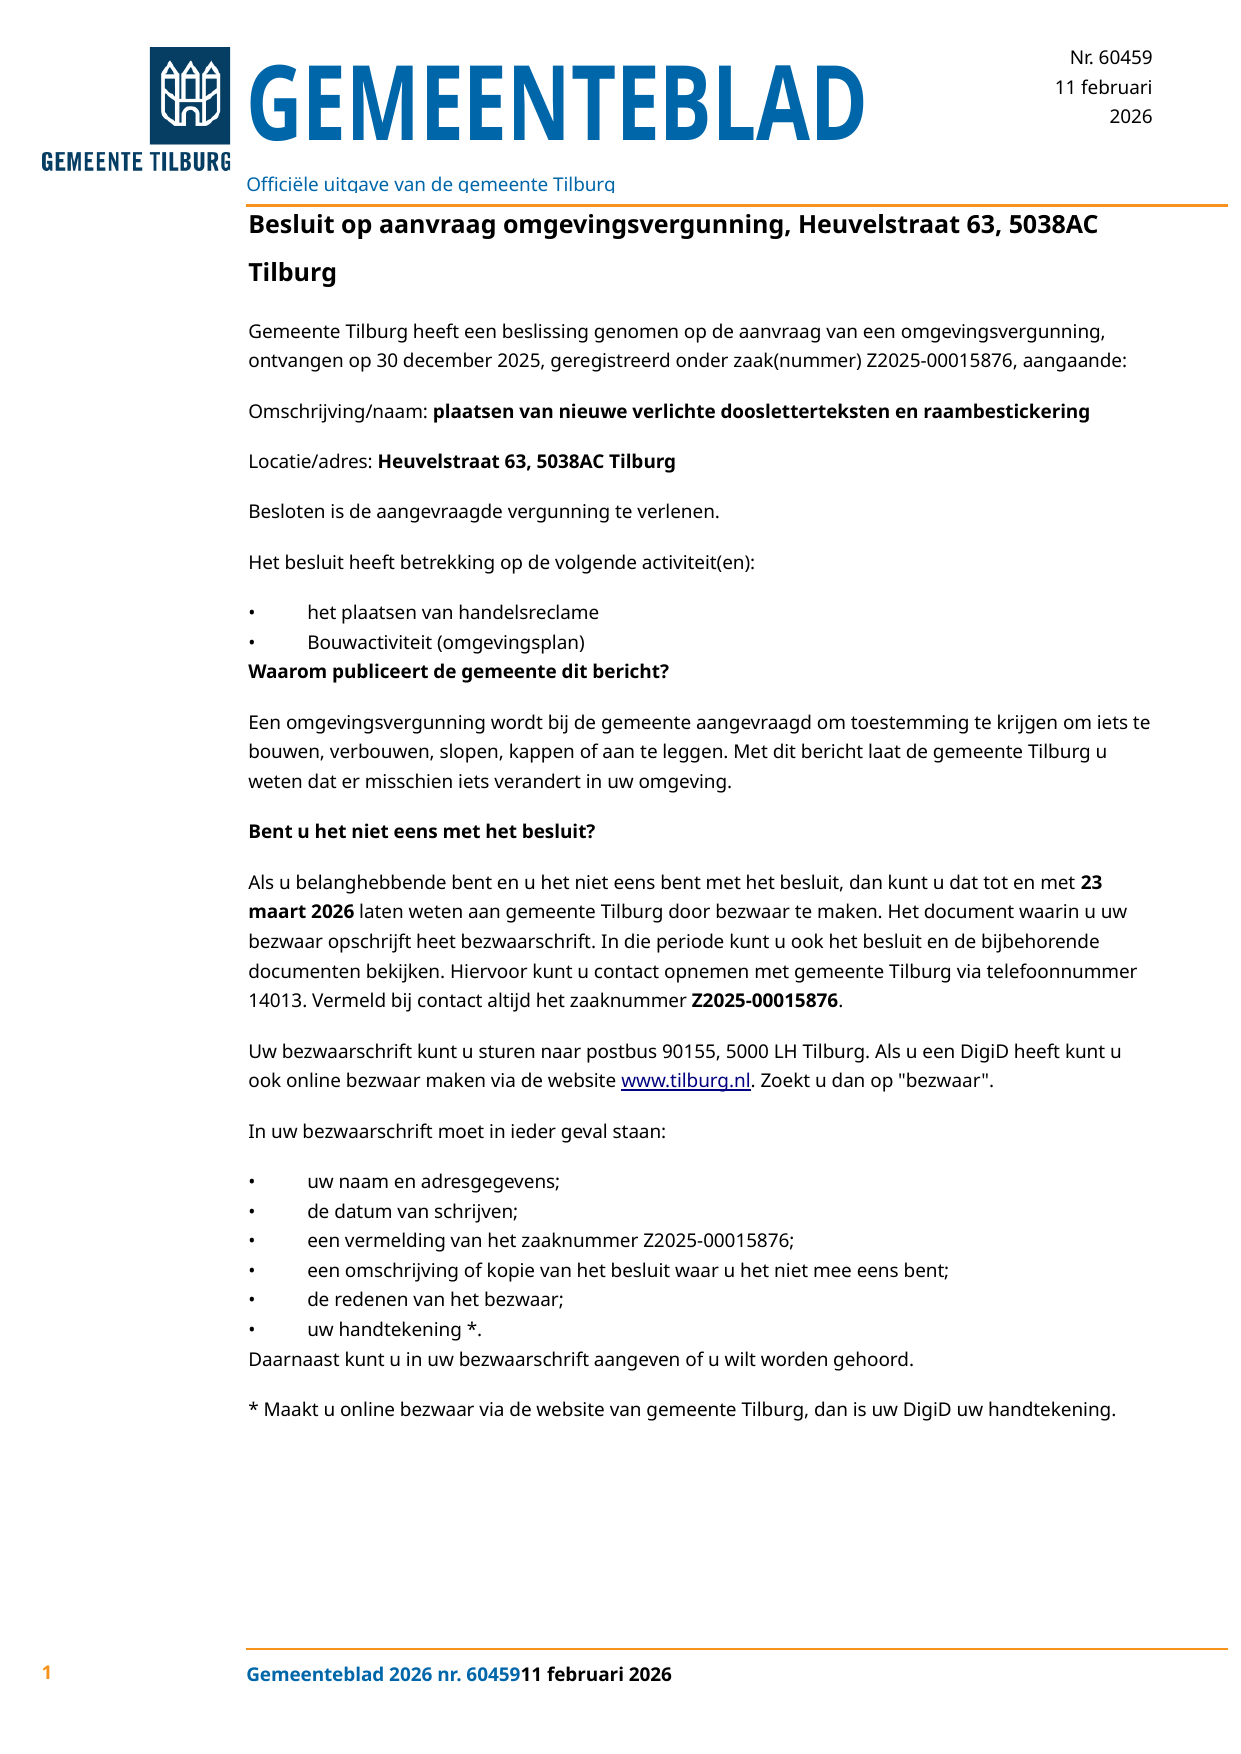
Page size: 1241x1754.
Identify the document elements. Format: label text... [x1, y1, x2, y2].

list een omschrijving of kopie van het besluit waar u het niet mee eens bent; [248, 1257, 1152, 1283]
text Bent u het niet eens met het besluit? [248, 819, 1152, 844]
text In uw bezwaarschrift moet in ieder geval staan: [248, 1118, 1152, 1144]
text Locatie/adres: Heuvelstraat 63, 5038AC Tilburg [248, 448, 1152, 474]
list het plaatsen van handelsreclame [248, 599, 1152, 625]
text Uw bezwaarschrift kunt u sturen naar postbus 90155, 5000 LH Tilburg. Als u een DigiD heeft kunt u ook online bezwaar maken via de website www.tilburg.nl. Zoekt u dan op "bezwaar". [248, 1038, 1152, 1093]
text Als u belanghebbende bent en u het niet eens bent met het besluit, dan kunt u dat tot en met 23 maart 2026 laten weten aan gemeente Tilburg door bezwaar te maken. Het document waarin u uw bezwaar opschrijft heet bezwaarschrift. In die periode kunt u ook het besluit en de bijbehorende documenten bekijken. Hiervoor kunt u contact opnemen met gemeente Tilburg via telefoonnummer 14013. Vermeld bij contact altijd het zaaknummer Z2025-00015876. [248, 869, 1152, 1013]
text Het besluit heeft betrekking op de volgende activiteit(en): [248, 549, 1152, 575]
list de datum van schrijven; [248, 1198, 1152, 1224]
text Omschrijving/naam: plaatsen van nieuwe verlichte doosletterteksten en raambestickering [248, 398, 1152, 424]
text Besluit op aanvraag omgevingsvergunning, Heuvelstraat 63, 5038AC Tilburg [248, 207, 1152, 288]
text * Maakt u online bezwaar via de website van gemeente Tilburg, dan is uw DigiD uw handtekening. [248, 1396, 1152, 1422]
list de redenen van het bezwaar; [248, 1287, 1152, 1312]
text Een omgevingsvergunning wordt bij de gemeente aangevraagd om toestemming te krijgen om iets te bouwen, verbouwen, slopen, kappen of aan te leggen. Met dit bericht laat de gemeente Tilburg u weten dat er misschien iets verandert in uw omgeving. [248, 709, 1152, 794]
list Bouwactiviteit (omgevingsplan) [248, 629, 1152, 655]
picture [41, 47, 231, 172]
list een vermelding van het zaaknummer Z2025-00015876; [248, 1227, 1152, 1253]
list uw naam en adresgegevens; [248, 1168, 1152, 1194]
text Gemeente Tilburg heeft een beslissing genomen op de aanvraag van een omgevingsvergunning, ontvangen op 30 december 2025, geregistreerd onder zaak(nummer) Z2025-00015876, aangaande: [248, 318, 1152, 373]
text Besloten is de aangevraagde vergunning te verlenen. [248, 499, 1152, 524]
list uw handtekening *. [248, 1316, 1152, 1342]
text Waarom publiceert de gemeente dit bericht? [248, 659, 1152, 684]
text Daarnaast kunt u in uw bezwaarschrift aangeven of u wilt worden gehoord. [248, 1346, 1152, 1372]
